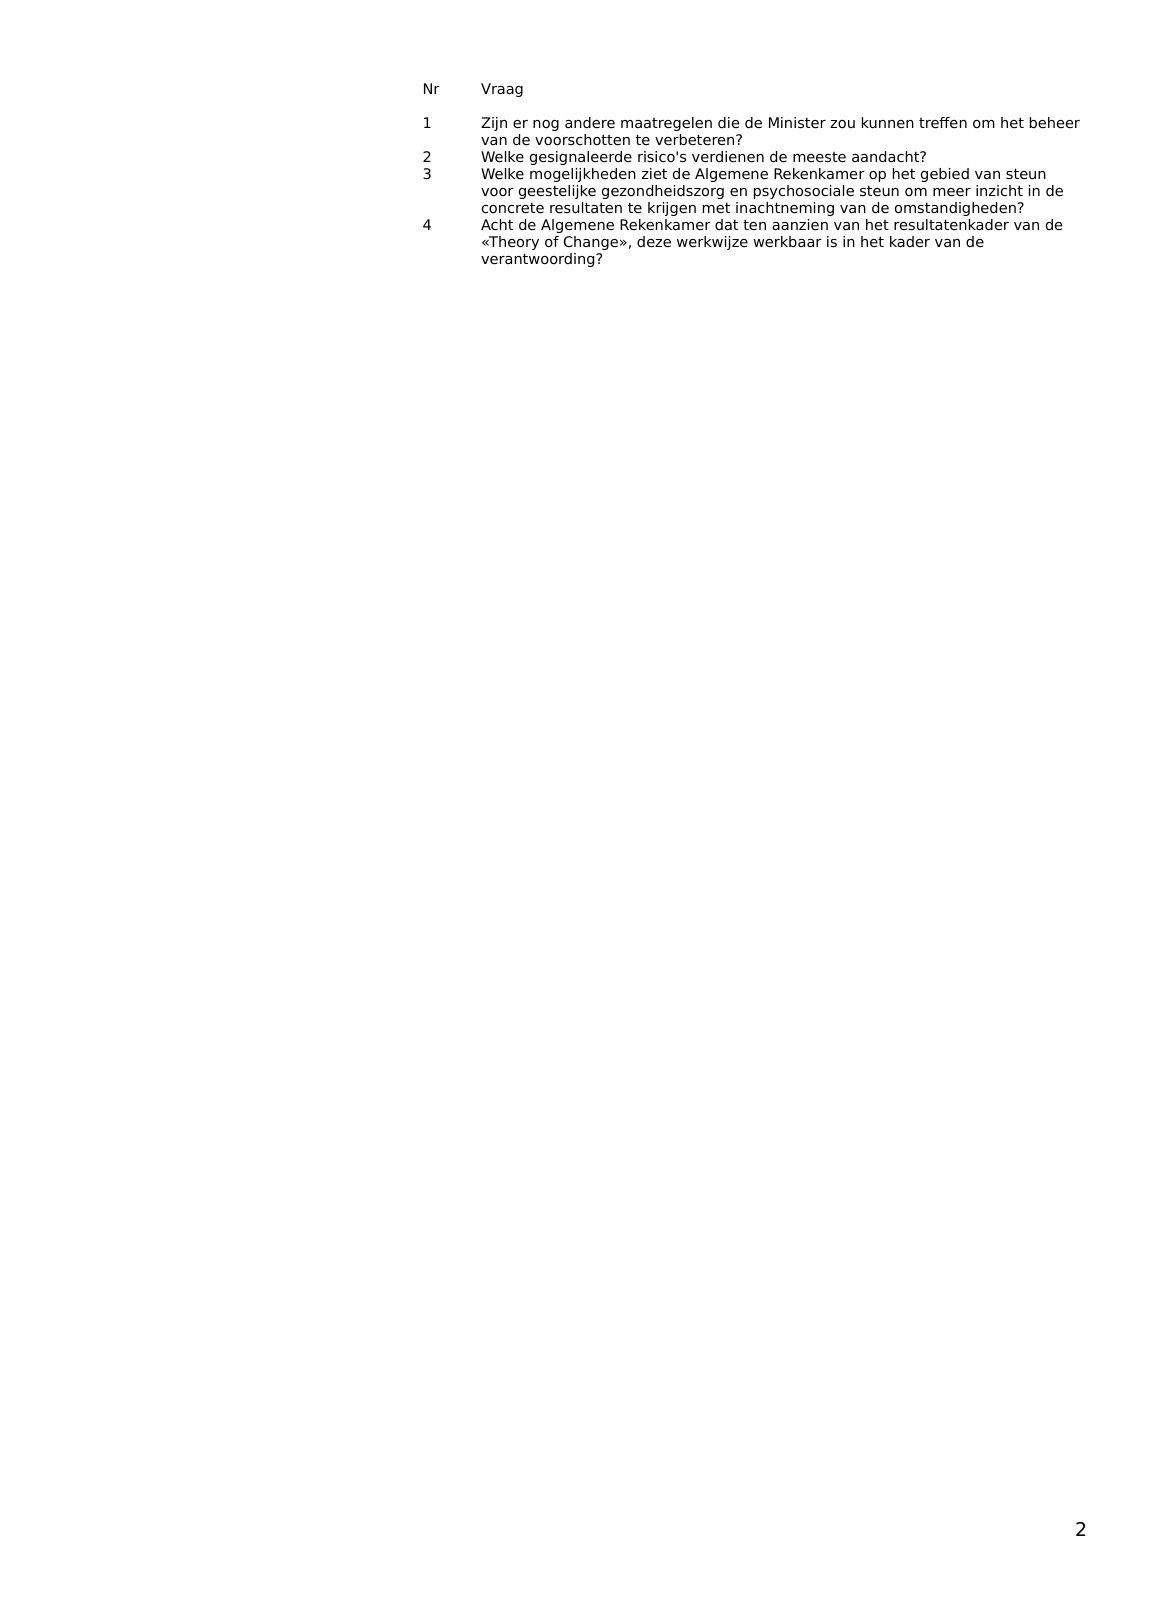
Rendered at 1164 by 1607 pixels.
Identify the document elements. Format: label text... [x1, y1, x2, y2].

table_cell 2 [422, 149, 475, 166]
table_cell 1 [422, 115, 475, 149]
table_cell [475, 98, 1087, 115]
table_cell Acht de Algemene Rekenkamer dat ten aanzien van het resultatenkader van de «Theory of Change», deze werkwijze werkbaar is in het kader van de verantwoording? [475, 217, 1087, 268]
table_cell [422, 98, 475, 115]
table_header Nr [422, 81, 475, 98]
table_cell Welke gesignaleerde risico's verdienen de meeste aandacht? [475, 149, 1087, 166]
table_cell Welke mogelijkheden ziet de Algemene Rekenkamer op het gebied van steun voor geestelijke gezondheidszorg en psychosociale steun om meer inzicht in de concrete resultaten te krijgen met inachtneming van de omstandigheden? [475, 166, 1087, 217]
table_header Vraag [475, 81, 1087, 98]
table_cell 3 [422, 166, 475, 217]
table_cell 4 [422, 217, 475, 268]
table_cell Zijn er nog andere maatregelen die de Minister zou kunnen treffen om het beheer van de voorschotten te verbeteren? [475, 115, 1087, 149]
